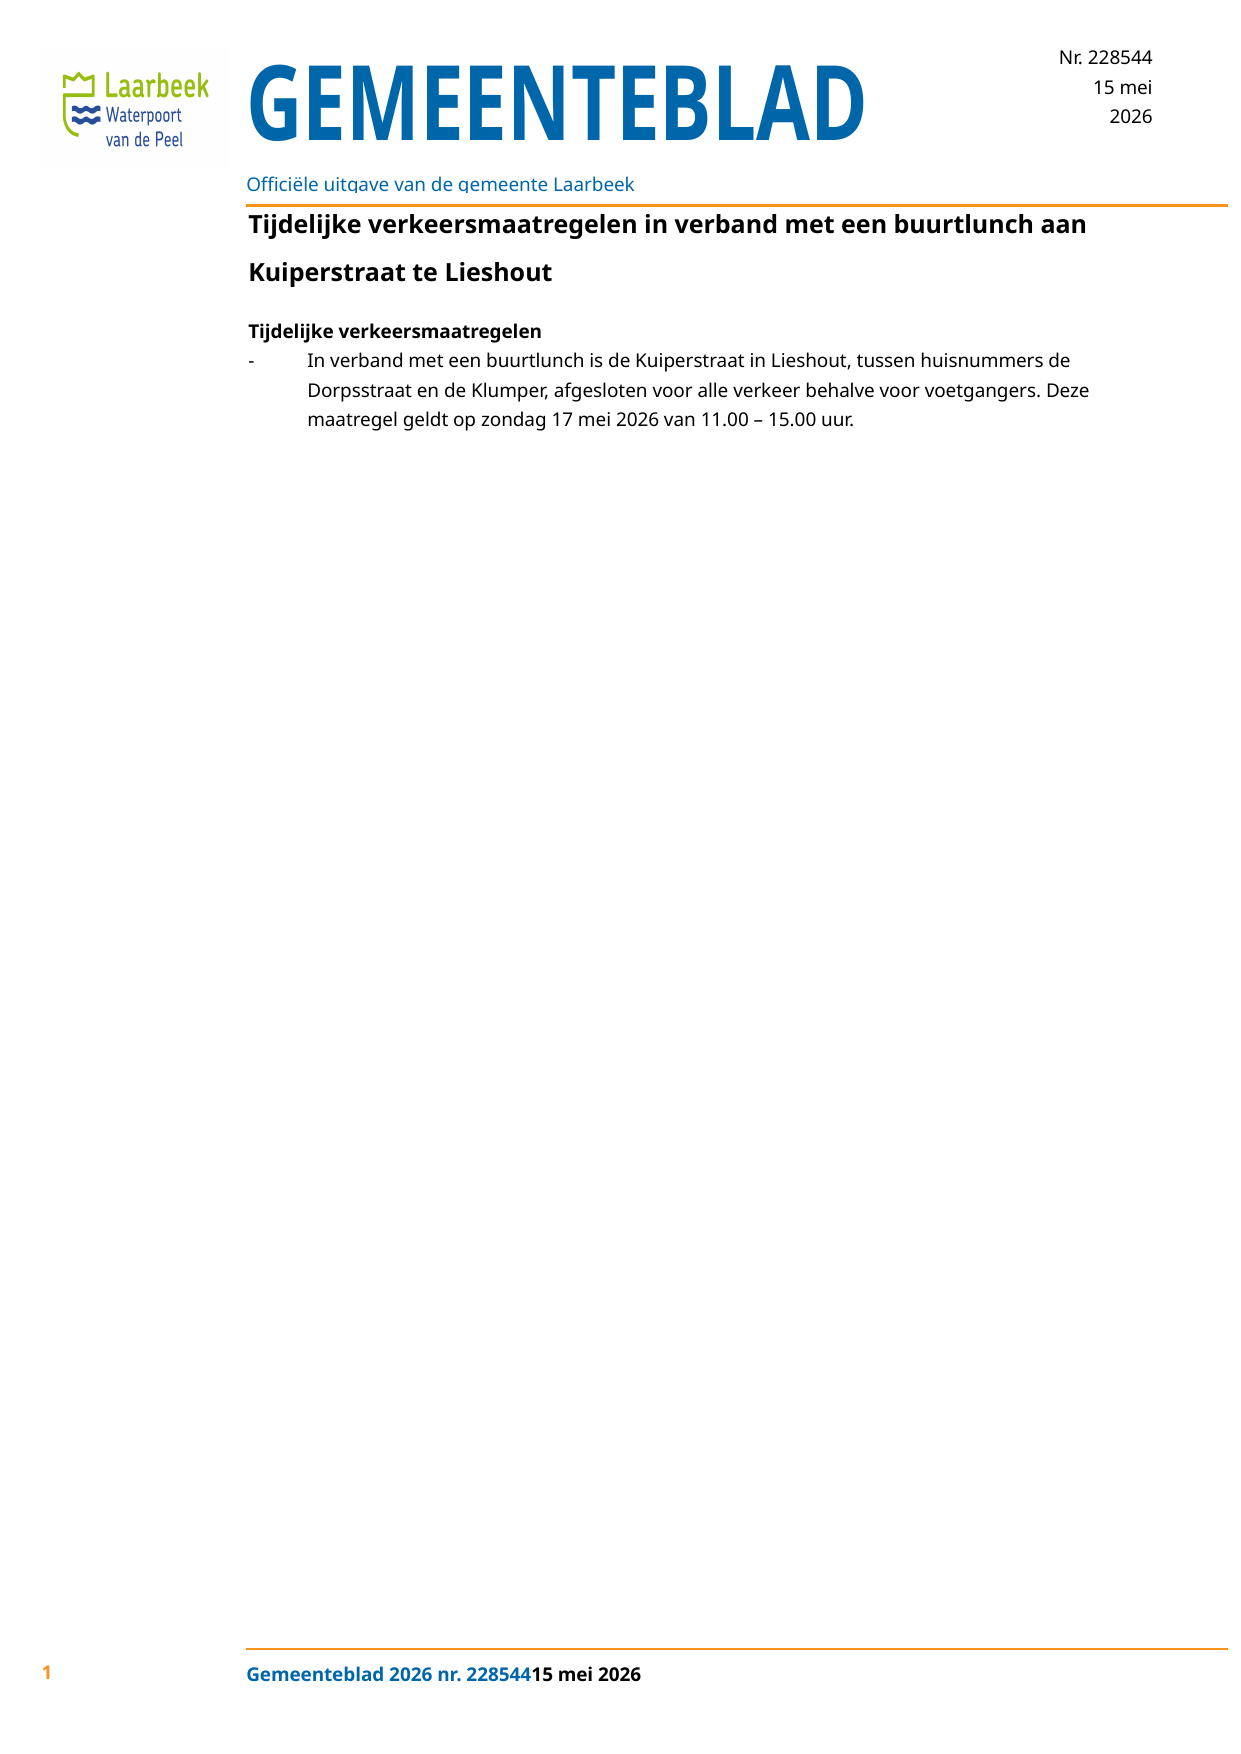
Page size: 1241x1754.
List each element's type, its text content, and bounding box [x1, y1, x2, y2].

picture [41, 47, 231, 172]
text Tijdelijke verkeersmaatregelen [248, 318, 1152, 344]
list In verband met een buurtlunch is de Kuiperstraat in Lieshout, tussen huisnummers de Dorpsstraat en de Klumper, afgesloten voor alle verkeer behalve voor voetgangers. Deze maatregel geldt op zondag 17 mei 2026 van 11.00 – 15.00 uur. [248, 347, 1152, 432]
text Tijdelijke verkeersmaatregelen in verband met een buurtlunch aan Kuiperstraat te Lieshout [248, 207, 1152, 288]
